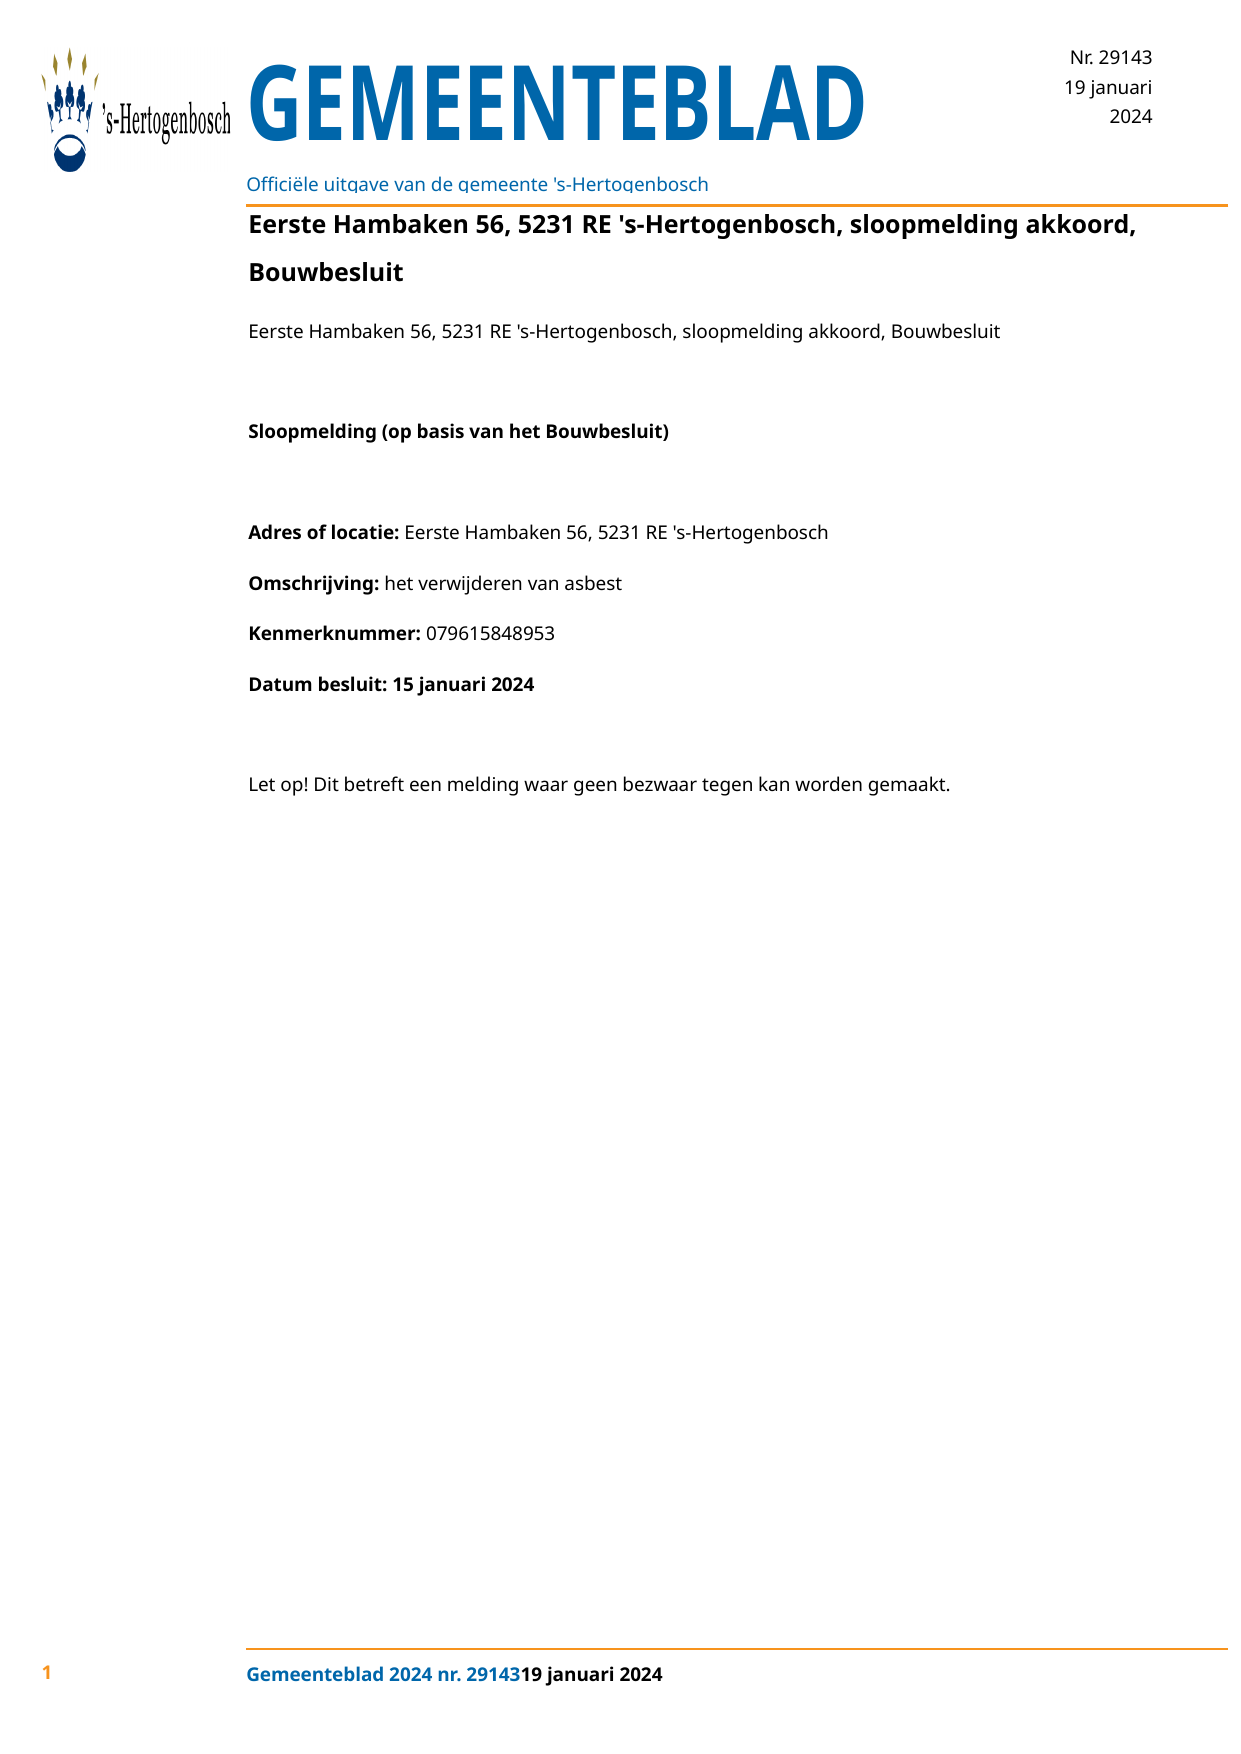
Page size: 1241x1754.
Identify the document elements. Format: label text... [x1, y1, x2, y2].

text Adres of locatie: Eerste Hambaken 56, 5231 RE 's-Hertogenbosch [248, 519, 1152, 545]
text Let op! Dit betreft een melding waar geen bezwaar tegen kan worden gemaakt. [248, 772, 1152, 797]
picture [41, 47, 231, 172]
text Omschrijving: het verwijderen van asbest [248, 570, 1152, 596]
text Eerste Hambaken 56, 5231 RE 's-Hertogenbosch, sloopmelding akkoord, Bouwbesluit [248, 318, 1152, 344]
text Sloopmelding (op basis van het Bouwbesluit) [248, 419, 1152, 444]
text Kenmerknummer: 079615848953 [248, 620, 1152, 646]
text Datum besluit: 15 januari 2024 [248, 671, 1152, 697]
text Eerste Hambaken 56, 5231 RE 's-Hertogenbosch, sloopmelding akkoord, Bouwbesluit [248, 207, 1152, 288]
